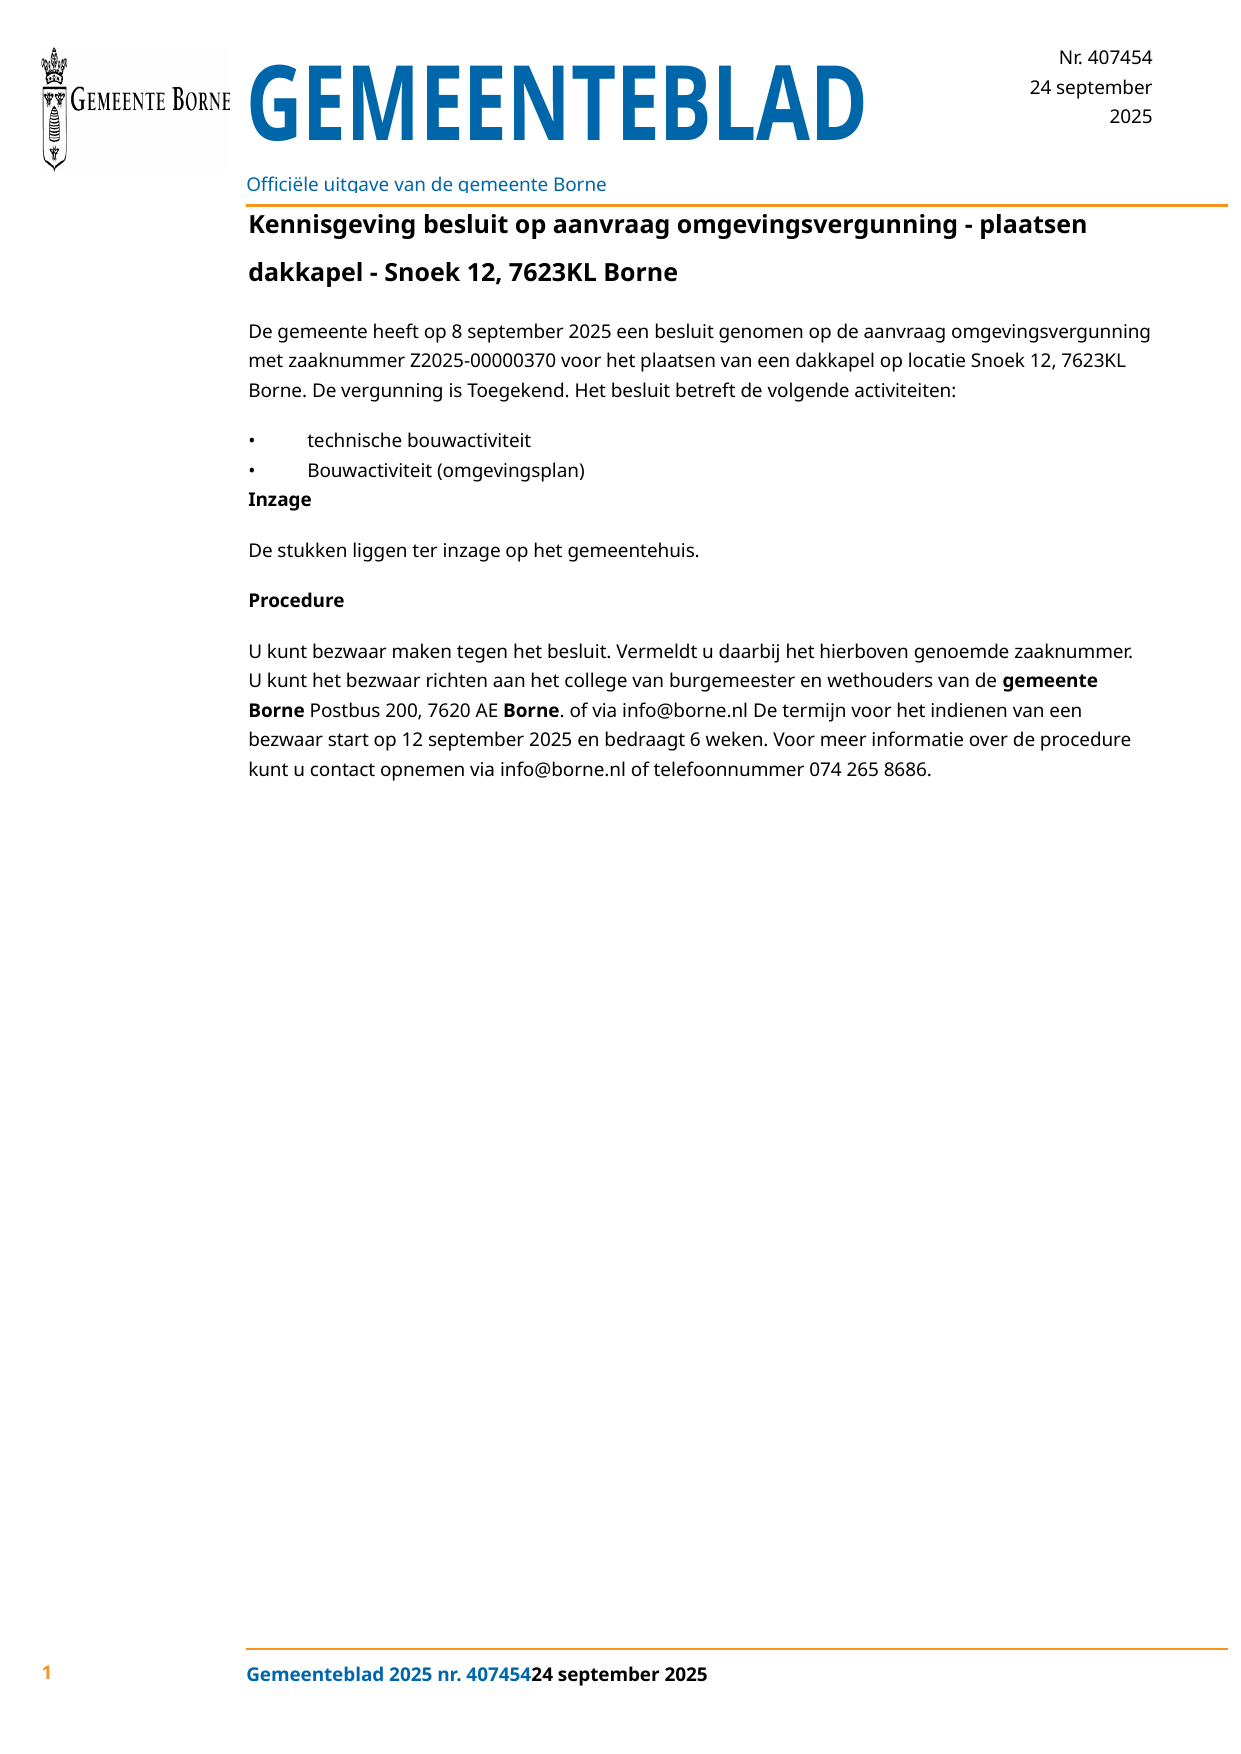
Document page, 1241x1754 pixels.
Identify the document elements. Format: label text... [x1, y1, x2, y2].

picture [41, 47, 231, 172]
list technische bouwactiviteit [248, 427, 1152, 453]
text De stukken liggen ter inzage op het gemeentehuis. [248, 537, 1152, 563]
text U kunt bezwaar maken tegen het besluit. Vermeldt u daarbij het hierboven genoemde zaaknummer. U kunt het bezwaar richten aan het college van burgemeester en wethouders van de gemeente Borne Postbus 200, 7620 AE Borne. of via info@borne.nl De termijn voor het indienen van een bezwaar start op 12 september 2025 en bedraagt 6 weken. Voor meer informatie over de procedure kunt u contact opnemen via info@borne.nl of telefoonnummer 074 265 8686. [248, 638, 1152, 782]
text Kennisgeving besluit op aanvraag omgevingsvergunning - plaatsen dakkapel - Snoek 12, 7623KL Borne [248, 207, 1152, 288]
text Procedure [248, 587, 1152, 613]
text De gemeente heeft op 8 september 2025 een besluit genomen op de aanvraag omgevingsvergunning met zaaknummer Z2025-00000370 voor het plaatsen van een dakkapel op locatie Snoek 12, 7623KL Borne. De vergunning is Toegekend. Het besluit betreft de volgende activiteiten: [248, 318, 1152, 403]
list Bouwactiviteit (omgevingsplan) [248, 457, 1152, 483]
text Inzage [248, 487, 1152, 512]
